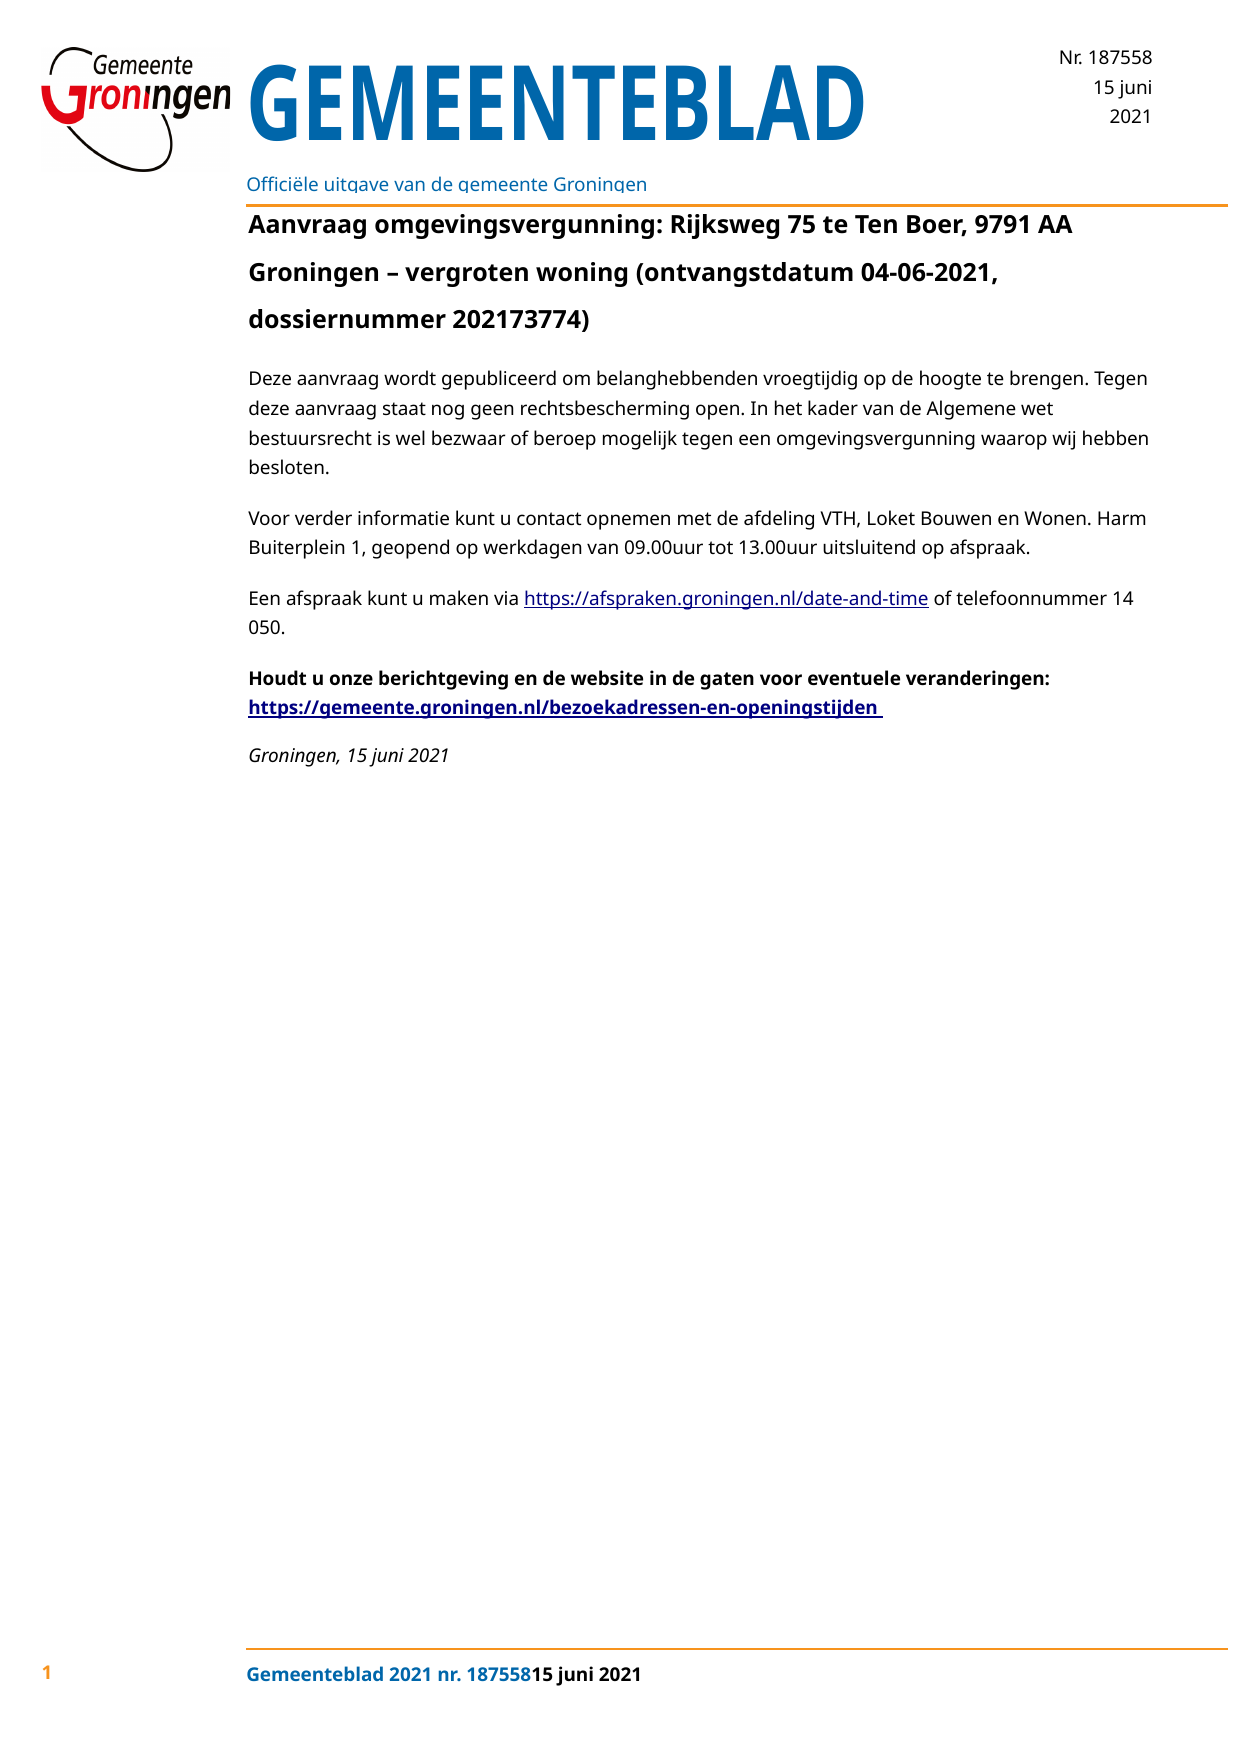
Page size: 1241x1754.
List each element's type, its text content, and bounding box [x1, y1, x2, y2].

text Een afspraak kunt u maken via https://afspraken.groningen.nl/date-and-time of telefoonnummer 14 050. [248, 585, 1152, 640]
picture [41, 47, 231, 172]
text Deze aanvraag wordt gepubliceerd om belanghebbenden vroegtijdig op de hoogte te brengen. Tegen deze aanvraag staat nog geen rechtsbescherming open. In het kader van de Algemene wet bestuursrecht is wel bezwaar of beroep mogelijk tegen een omgevingsvergunning waarop wij hebben besloten. [248, 366, 1152, 480]
text Groningen, 15 juni 2021 [248, 742, 1152, 768]
text Voor verder informatie kunt u contact opnemen met de afdeling VTH, Loket Bouwen en Wonen. Harm Buiterplein 1, geopend op werkdagen van 09.00uur tot 13.00uur uitsluitend op afspraak. [248, 505, 1152, 560]
text Houdt u onze berichtgeving en de website in de gaten voor eventuele veranderingen: https://gemeente.groningen.nl/bezoekadressen-en-openingstijden [248, 665, 1152, 720]
text Aanvraag omgevingsvergunning: Rijksweg 75 te Ten Boer, 9791 AA Groningen – vergroten woning (ontvangstdatum 04-06-2021, dossiernummer 202173774) [248, 207, 1152, 336]
